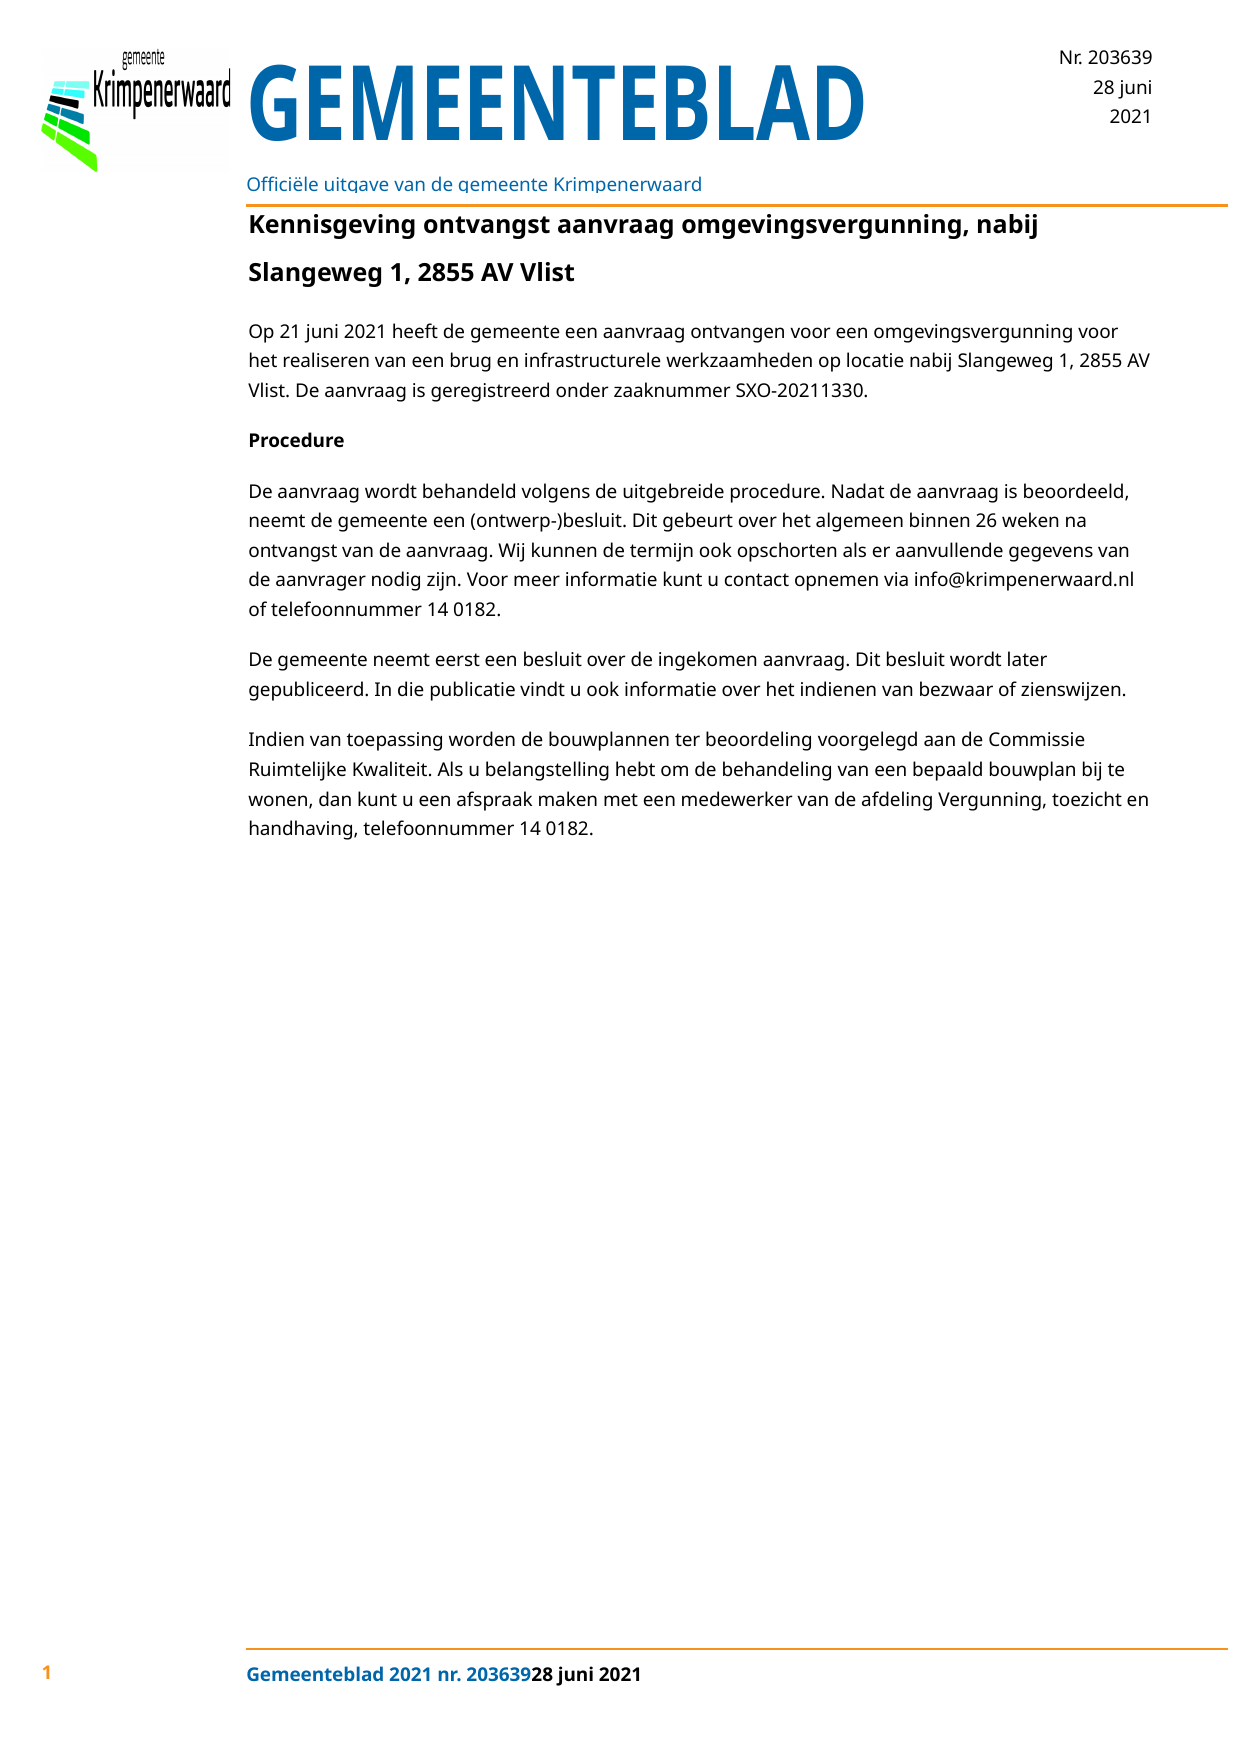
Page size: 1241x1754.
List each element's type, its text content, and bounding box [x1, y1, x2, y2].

text Op 21 juni 2021 heeft de gemeente een aanvraag ontvangen voor een omgevingsvergunning voor het realiseren van een brug en infrastructurele werkzaamheden op locatie nabij Slangeweg 1, 2855 AV Vlist. De aanvraag is geregistreerd onder zaaknummer SXO-20211330. [248, 318, 1152, 403]
text Procedure [248, 427, 1152, 453]
text Indien van toepassing worden de bouwplannen ter beoordeling voorgelegd aan de Commissie Ruimtelijke Kwaliteit. Als u belangstelling hebt om de behandeling van een bepaald bouwplan bij te wonen, dan kunt u een afspraak maken met een medewerker van de afdeling Vergunning, toezicht en handhaving, telefoonnummer 14 0182. [248, 727, 1152, 841]
text De aanvraag wordt behandeld volgens de uitgebreide procedure. Nadat de aanvraag is beoordeeld, neemt de gemeente een (ontwerp-)besluit. Dit gebeurt over het algemeen binnen 26 weken na ontvangst van de aanvraag. Wij kunnen de termijn ook opschorten als er aanvullende gegevens van de aanvrager nodig zijn. Voor meer informatie kunt u contact opnemen via info@krimpenerwaard.nl of telefoonnummer 14 0182. [248, 478, 1152, 622]
picture [41, 47, 231, 172]
text De gemeente neemt eerst een besluit over de ingekomen aanvraag. Dit besluit wordt later gepubliceerd. In die publicatie vindt u ook informatie over het indienen van bezwaar of zienswijzen. [248, 647, 1152, 702]
text Kennisgeving ontvangst aanvraag omgevingsvergunning, nabij Slangeweg 1, 2855 AV Vlist [248, 207, 1152, 288]
